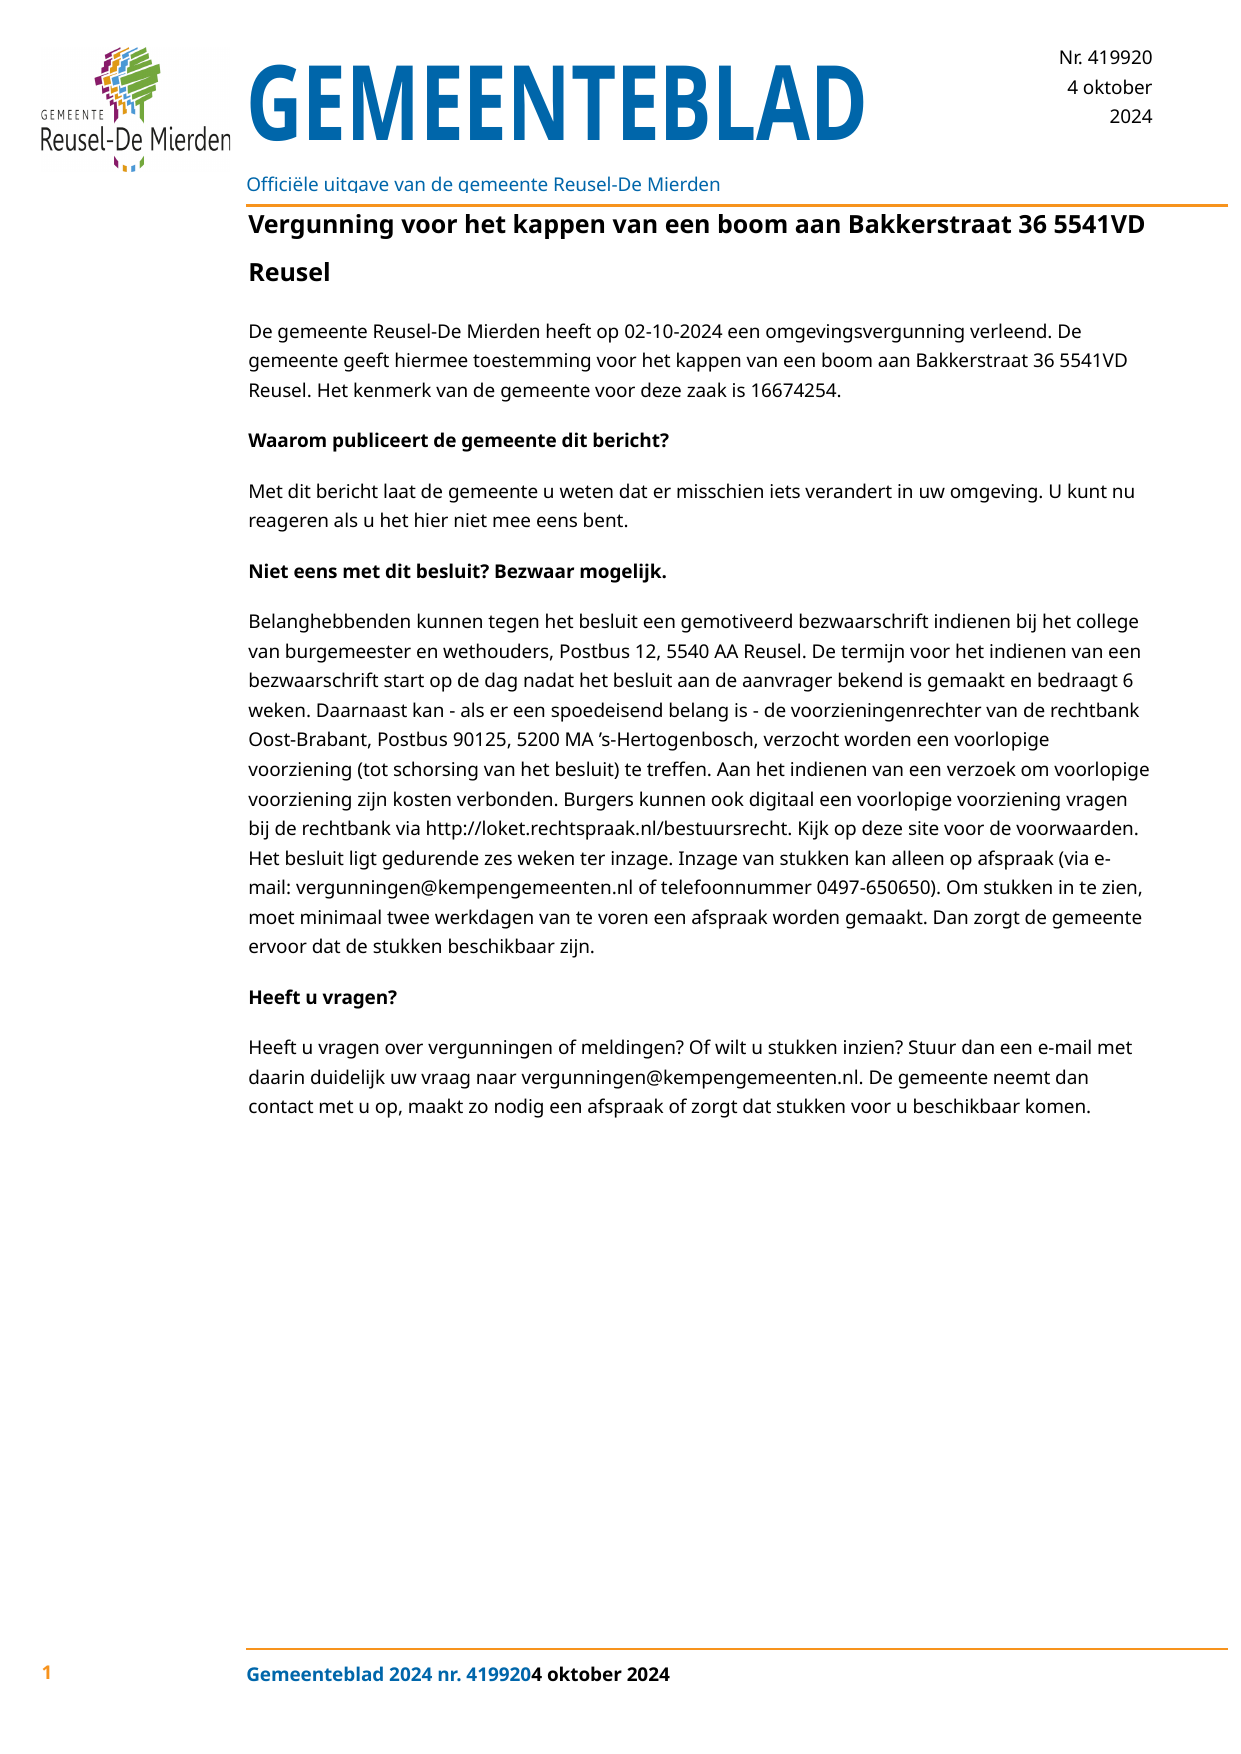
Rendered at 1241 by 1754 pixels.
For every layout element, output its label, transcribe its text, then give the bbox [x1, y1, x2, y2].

text Belanghebbenden kunnen tegen het besluit een gemotiveerd bezwaarschrift indienen bij het college van burgemeester en wethouders, Postbus 12, 5540 AA Reusel. De termijn voor het indienen van een bezwaarschrift start op de dag nadat het besluit aan de aanvrager bekend is gemaakt en bedraagt 6 weken. Daarnaast kan - als er een spoedeisend belang is - de voorzieningenrechter van de rechtbank Oost-Brabant, Postbus 90125, 5200 MA ’s-Hertogenbosch, verzocht worden een voorlopige voorziening (tot schorsing van het besluit) te treffen. Aan het indienen van een verzoek om voorlopige voorziening zijn kosten verbonden. Burgers kunnen ook digitaal een voorlopige voorziening vragen bij de rechtbank via http://loket.rechtspraak.nl/bestuursrecht. Kijk op deze site voor de voorwaarden. Het besluit ligt gedurende zes weken ter inzage. Inzage van stukken kan alleen op afspraak (via e-mail: vergunningen@kempengemeenten.nl of telefoonnummer 0497-650650). Om stukken in te zien, moet minimaal twee werkdagen van te voren een afspraak worden gemaakt. Dan zorgt de gemeente ervoor dat de stukken beschikbaar zijn. [248, 608, 1152, 959]
text Heeft u vragen over vergunningen of meldingen? Of wilt u stukken inzien? Stuur dan een e-mail met daarin duidelijk uw vraag naar vergunningen@kempengemeenten.nl. De gemeente neemt dan contact met u op, maakt zo nodig een afspraak of zorgt dat stukken voor u beschikbaar komen. [248, 1034, 1152, 1119]
text Met dit bericht laat de gemeente u weten dat er misschien iets verandert in uw omgeving. U kunt nu reageren als u het hier niet mee eens bent. [248, 478, 1152, 533]
text Niet eens met dit besluit? Bezwaar mogelijk. [248, 558, 1152, 584]
text Vergunning voor het kappen van een boom aan Bakkerstraat 36 5541VD Reusel [248, 207, 1152, 288]
text Heeft u vragen? [248, 984, 1152, 1010]
picture [41, 47, 231, 172]
text De gemeente Reusel-De Mierden heeft op 02-10-2024 een omgevingsvergunning verleend. De gemeente geeft hiermee toestemming voor het kappen van een boom aan Bakkerstraat 36 5541VD Reusel. Het kenmerk van de gemeente voor deze zaak is 16674254. [248, 318, 1152, 403]
text Waarom publiceert de gemeente dit bericht? [248, 427, 1152, 453]
